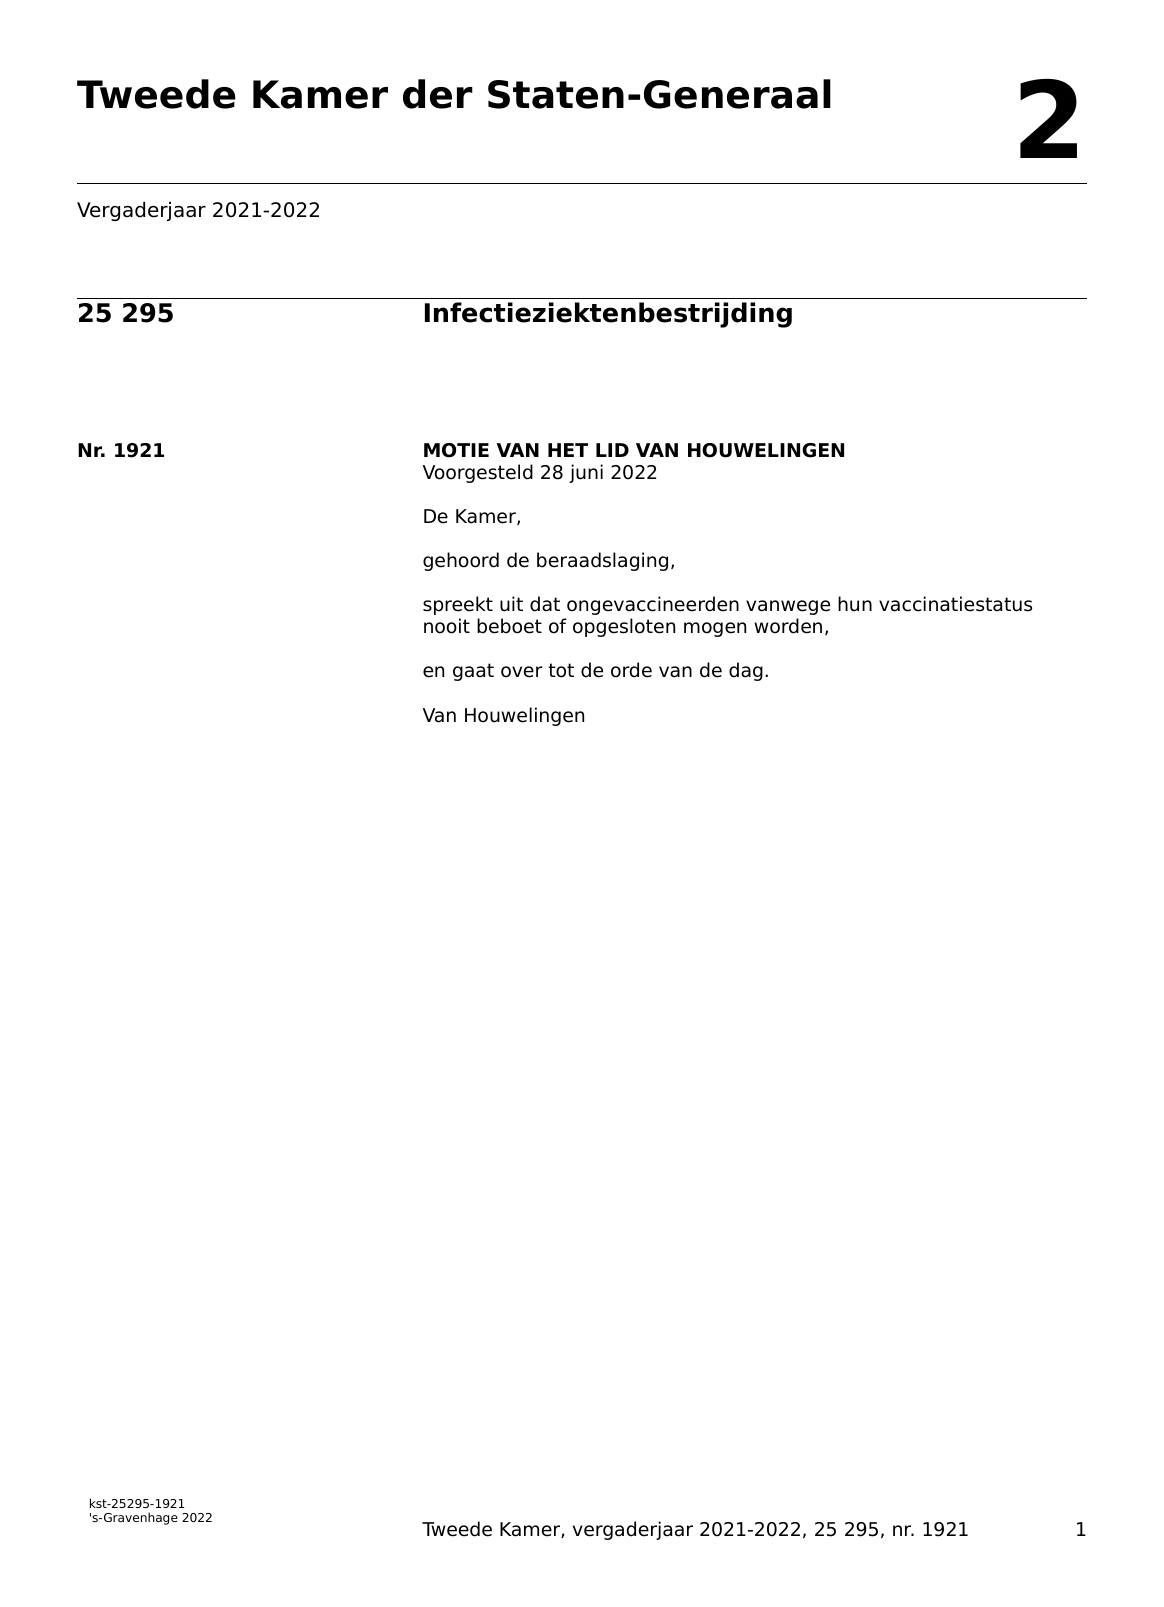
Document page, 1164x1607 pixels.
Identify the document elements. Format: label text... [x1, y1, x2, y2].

text Van Houwelingen [422, 704, 1087, 726]
text kst-25295-1921 [88, 1497, 323, 1511]
text 's-Gravenhage 2022 [88, 1511, 323, 1525]
subtitle 25 295 Infectieziektenbestrijding [77, 299, 1087, 329]
subtitle Nr. 1921 MOTIE VAN HET LID VAN HOUWELINGEN [77, 440, 1087, 462]
text en gaat over tot de orde van de dag. [422, 660, 1087, 682]
table_header 2 [886, 59, 1087, 183]
table_cell Vergaderjaar 2021-2022 [77, 184, 1087, 298]
text De Kamer, [422, 506, 1087, 528]
table_header Tweede Kamer der Staten-Generaal [77, 59, 886, 183]
text spreekt uit dat ongevaccineerden vanwege hun vaccinatiestatus nooit beboet of opgesloten mogen worden, [422, 594, 1087, 638]
text Voorgesteld 28 juni 2022 [422, 462, 1087, 484]
text gehoord de beraadslaging, [422, 550, 1087, 572]
